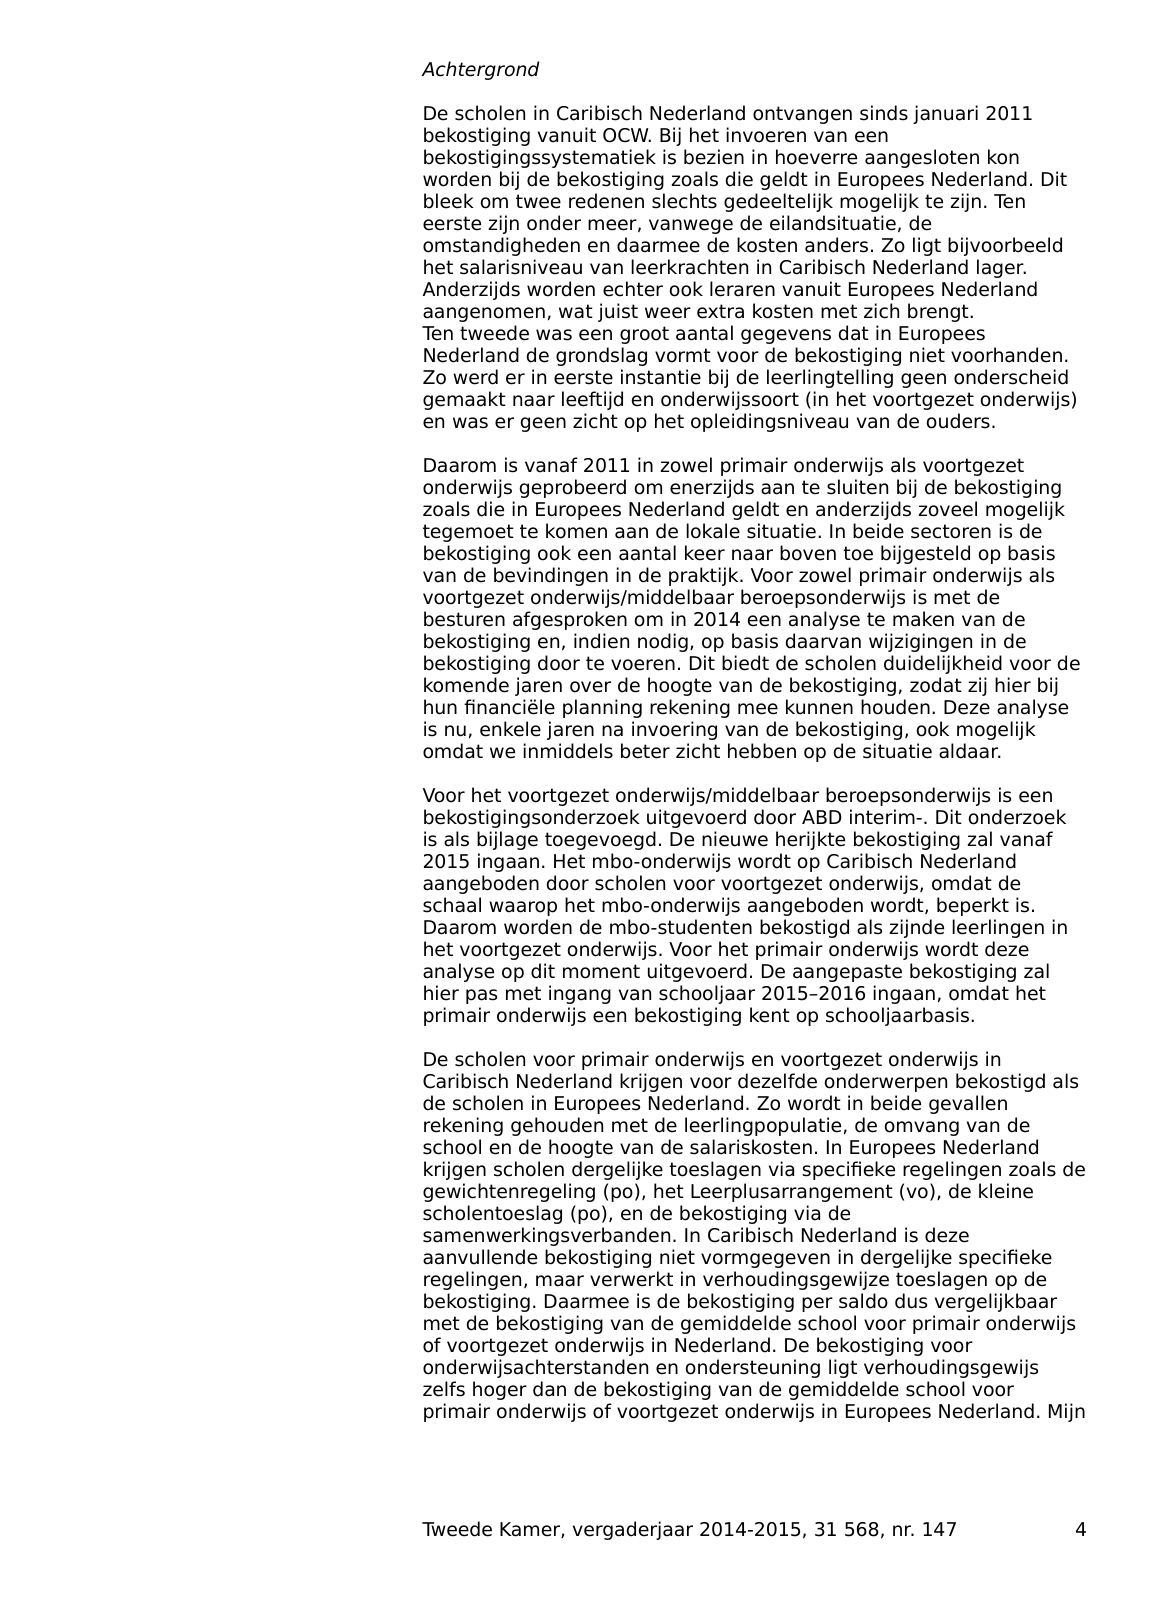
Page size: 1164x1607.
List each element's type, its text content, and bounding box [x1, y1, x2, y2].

text De scholen voor primair onderwijs en voortgezet onderwijs in Caribisch Nederland krijgen voor dezelfde onderwerpen bekostigd als de scholen in Europees Nederland. Zo wordt in beide gevallen rekening gehouden met de leerlingpopulatie, de omvang van de school en de hoogte van de salariskosten. In Europees Nederland krijgen scholen dergelijke toeslagen via specifieke regelingen zoals de gewichtenregeling (po), het Leerplusarrangement (vo), de kleine scholentoeslag (po), en de bekostiging via de samenwerkingsverbanden. In Caribisch Nederland is deze aanvullende bekostiging niet vormgegeven in dergelijke specifieke regelingen, maar verwerkt in verhoudingsgewijze toeslagen op de bekostiging. Daarmee is de bekostiging per saldo dus vergelijkbaar met de bekostiging van de gemiddelde school voor primair onderwijs of voortgezet onderwijs in Nederland. De bekostiging voor onderwijsachterstanden en ondersteuning ligt verhoudingsgewijs zelfs hoger dan de bekostiging van de gemiddelde school voor primair onderwijs of voortgezet onderwijs in Europees Nederland. Mijn [422, 1049, 1087, 1423]
subtitle Achtergrond [422, 59, 1087, 81]
text De scholen in Caribisch Nederland ontvangen sinds januari 2011 bekostiging vanuit OCW. Bij het invoeren van een bekostigingssystematiek is bezien in hoeverre aangesloten kon worden bij de bekostiging zoals die geldt in Europees Nederland. Dit bleek om twee redenen slechts gedeeltelijk mogelijk te zijn. Ten eerste zijn onder meer, vanwege de eilandsituatie, de omstandigheden en daarmee de kosten anders. Zo ligt bijvoorbeeld het salarisniveau van leerkrachten in Caribisch Nederland lager. Anderzijds worden echter ook leraren vanuit Europees Nederland aangenomen, wat juist weer extra kosten met zich brengt. [422, 103, 1087, 323]
text Daarom is vanaf 2011 in zowel primair onderwijs als voortgezet onderwijs geprobeerd om enerzijds aan te sluiten bij de bekostiging zoals die in Europees Nederland geldt en anderzijds zoveel mogelijk tegemoet te komen aan de lokale situatie. In beide sectoren is de bekostiging ook een aantal keer naar boven toe bijgesteld op basis van de bevindingen in de praktijk. Voor zowel primair onderwijs als voortgezet onderwijs/middelbaar beroepsonderwijs is met de besturen afgesproken om in 2014 een analyse te maken van de bekostiging en, indien nodig, op basis daarvan wijzigingen in de bekostiging door te voeren. Dit biedt de scholen duidelijkheid voor de komende jaren over de hoogte van de bekostiging, zodat zij hier bij hun financiële planning rekening mee kunnen houden. Deze analyse is nu, enkele jaren na invoering van de bekostiging, ook mogelijk omdat we inmiddels beter zicht hebben op de situatie aldaar. [422, 455, 1087, 763]
text Ten tweede was een groot aantal gegevens dat in Europees Nederland de grondslag vormt voor de bekostiging niet voorhanden. Zo werd er in eerste instantie bij de leerlingtelling geen onderscheid gemaakt naar leeftijd en onderwijssoort (in het voortgezet onderwijs) en was er geen zicht op het opleidingsniveau van de ouders. [422, 323, 1087, 433]
text Voor het voortgezet onderwijs/middelbaar beroepsonderwijs is een bekostigingsonderzoek uitgevoerd door ABD interim-. Dit onderzoek is als bijlage toegevoegd. De nieuwe herijkte bekostiging zal vanaf 2015 ingaan. Het mbo-onderwijs wordt op Caribisch Nederland aangeboden door scholen voor voortgezet onderwijs, omdat de schaal waarop het mbo-onderwijs aangeboden wordt, beperkt is. Daarom worden de mbo-studenten bekostigd als zijnde leerlingen in het voortgezet onderwijs. Voor het primair onderwijs wordt deze analyse op dit moment uitgevoerd. De aangepaste bekostiging zal hier pas met ingang van schooljaar 2015–2016 ingaan, omdat het primair onderwijs een bekostiging kent op schooljaarbasis. [422, 785, 1087, 1027]
